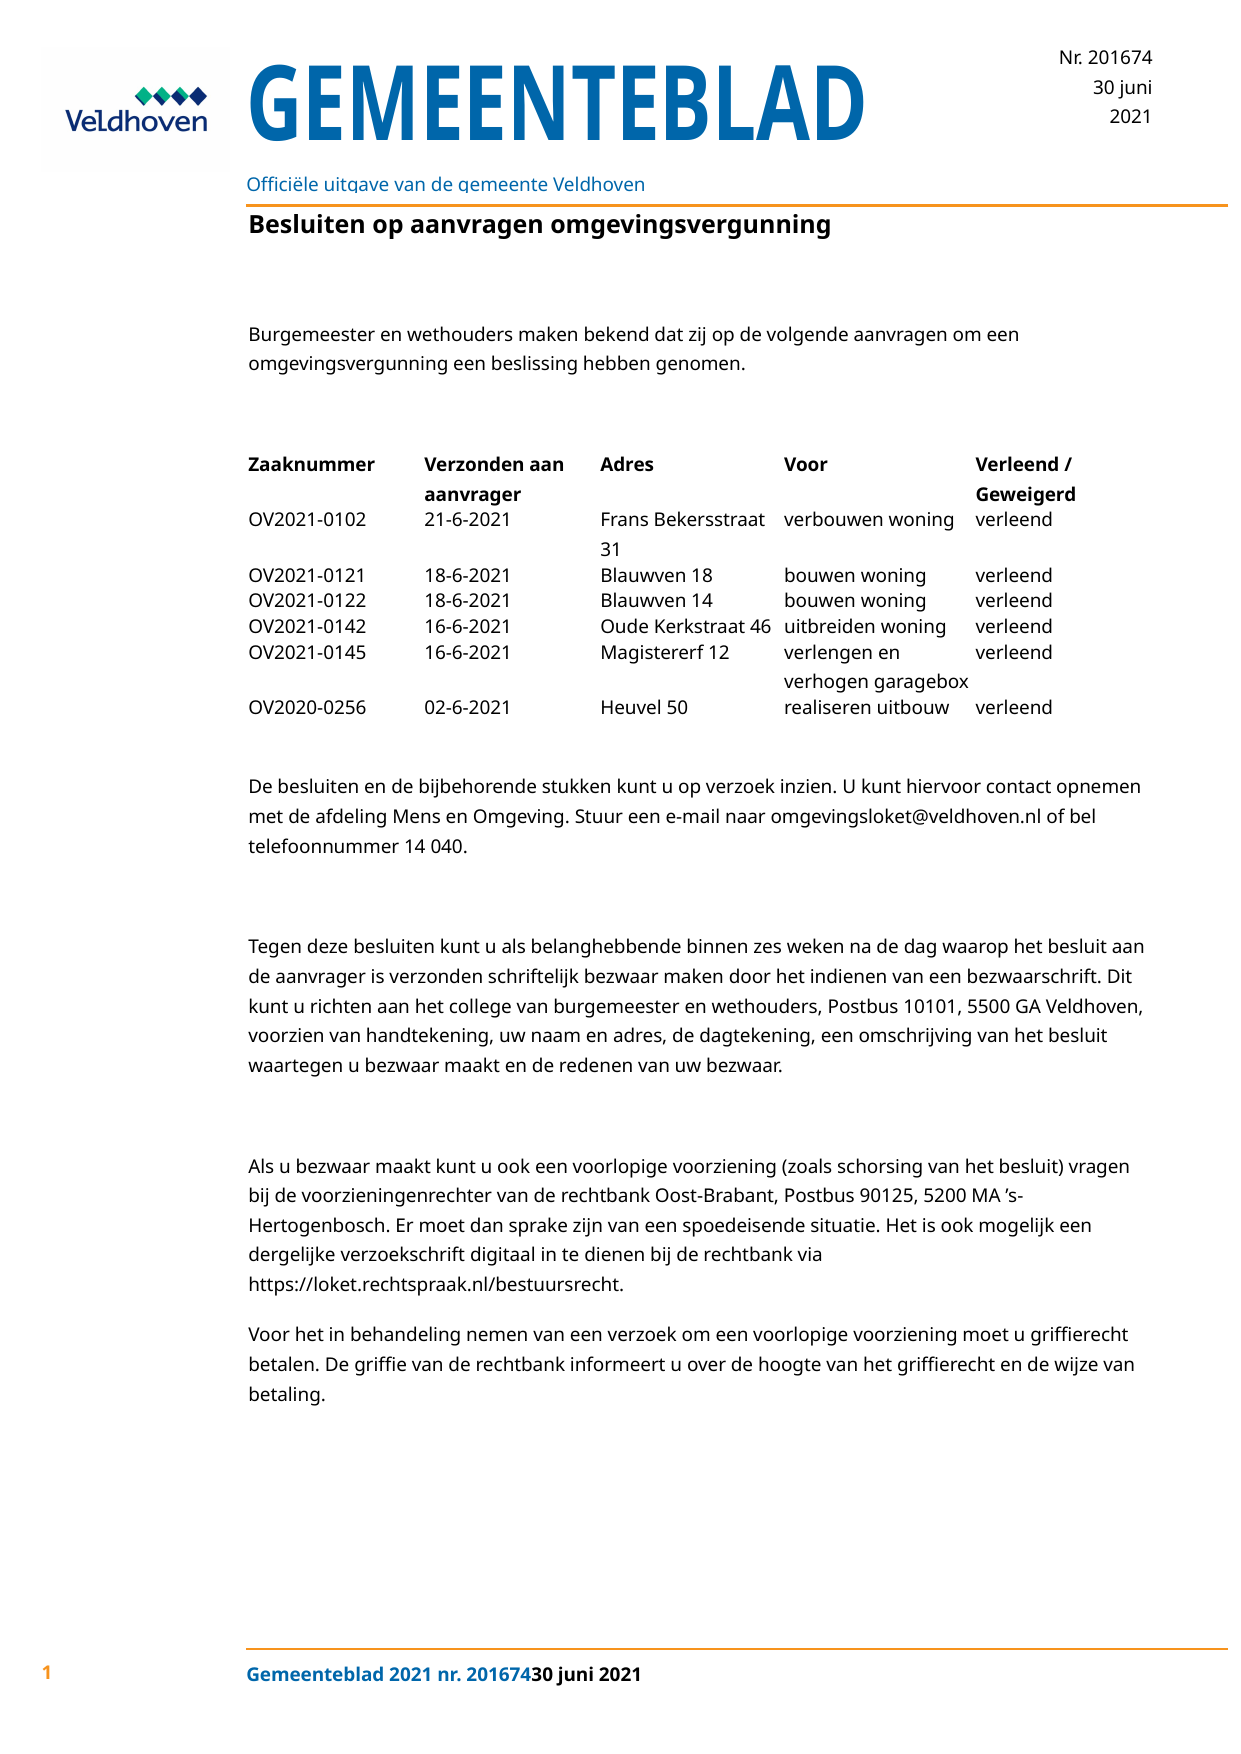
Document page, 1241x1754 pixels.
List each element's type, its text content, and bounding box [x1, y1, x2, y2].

table_header Verzonden aan aanvrager [424, 451, 600, 507]
table_cell Magistererf 12 [600, 639, 784, 694]
text Tegen deze besluiten kunt u als belanghebbende binnen zes weken na de dag waarop het besluit aan de aanvrager is verzonden schriftelijk bezwaar maken door het indienen van een bezwaarschrift. Dit kunt u richten aan het college van burgemeester en wethouders, Postbus 10101, 5500 GA Veldhoven, voorzien van handtekening, uw naam en adres, de dagtekening, een omschrijving van het besluit waartegen u bezwaar maakt en de redenen van uw bezwaar. [248, 934, 1152, 1078]
table_cell Blauwven 14 [600, 588, 784, 613]
table_cell Oude Kerkstraat 46 [600, 613, 784, 639]
table_cell 16-6-2021 [424, 639, 600, 694]
text Besluiten op aanvragen omgevingsvergunning [248, 207, 1152, 241]
table_header Zaaknummer [248, 451, 424, 507]
table_cell OV2020-0256 [248, 694, 424, 720]
table_cell verlengen en verhogen garagebox [784, 639, 975, 694]
table_cell bouwen woning [784, 562, 975, 588]
table_cell verleend [975, 639, 1152, 694]
table_cell verleend [975, 613, 1152, 639]
table_header Adres [600, 451, 784, 507]
text Voor het in behandeling nemen van een verzoek om een voorlopige voorziening moet u griffierecht betalen. De griffie van de rechtbank informeert u over de hoogte van het griffierecht en de wijze van betaling. [248, 1322, 1152, 1407]
table_cell Frans Bekersstraat 31 [600, 507, 784, 562]
table_cell realiseren uitbouw [784, 694, 975, 720]
text De besluiten en de bijbehorende stukken kunt u op verzoek inzien. U kunt hiervoor contact opnemen met de afdeling Mens en Omgeving. Stuur een e-mail naar omgevingsloket@veldhoven.nl of bel telefoonnummer 14 040. [248, 774, 1152, 859]
text Burgemeester en wethouders maken bekend dat zij op de volgende aanvragen om een omgevingsvergunning een beslissing hebben genomen. [248, 321, 1152, 376]
text Als u bezwaar maakt kunt u ook een voorlopige voorziening (zoals schorsing van het besluit) vragen bij de voorzieningenrechter van de rechtbank Oost-Brabant, Postbus 90125, 5200 MA ’s-Hertogenbosch. Er moet dan sprake zijn van een spoedeisende situatie. Het is ook mogelijk een dergelijke verzoekschrift digitaal in te dienen bij de rechtbank via https://loket.rechtspraak.nl/bestuursrecht. [248, 1153, 1152, 1297]
table_cell uitbreiden woning [784, 613, 975, 639]
table_cell verleend [975, 507, 1152, 562]
picture [41, 47, 231, 172]
table_header Voor [784, 451, 975, 507]
table_cell verbouwen woning [784, 507, 975, 562]
table_cell OV2021-0102 [248, 507, 424, 562]
table_cell OV2021-0121 [248, 562, 424, 588]
table_header Verleend / Geweigerd [975, 451, 1152, 507]
table_cell Blauwven 18 [600, 562, 784, 588]
table_cell 16-6-2021 [424, 613, 600, 639]
table_cell verleend [975, 588, 1152, 613]
table_cell OV2021-0142 [248, 613, 424, 639]
table_cell verleend [975, 694, 1152, 720]
table_cell verleend [975, 562, 1152, 588]
table_cell bouwen woning [784, 588, 975, 613]
table_cell OV2021-0145 [248, 639, 424, 694]
table_cell 18-6-2021 [424, 562, 600, 588]
table_cell Heuvel 50 [600, 694, 784, 720]
table_cell 02-6-2021 [424, 694, 600, 720]
table_cell OV2021-0122 [248, 588, 424, 613]
table_cell 18-6-2021 [424, 588, 600, 613]
table_cell 21-6-2021 [424, 507, 600, 562]
